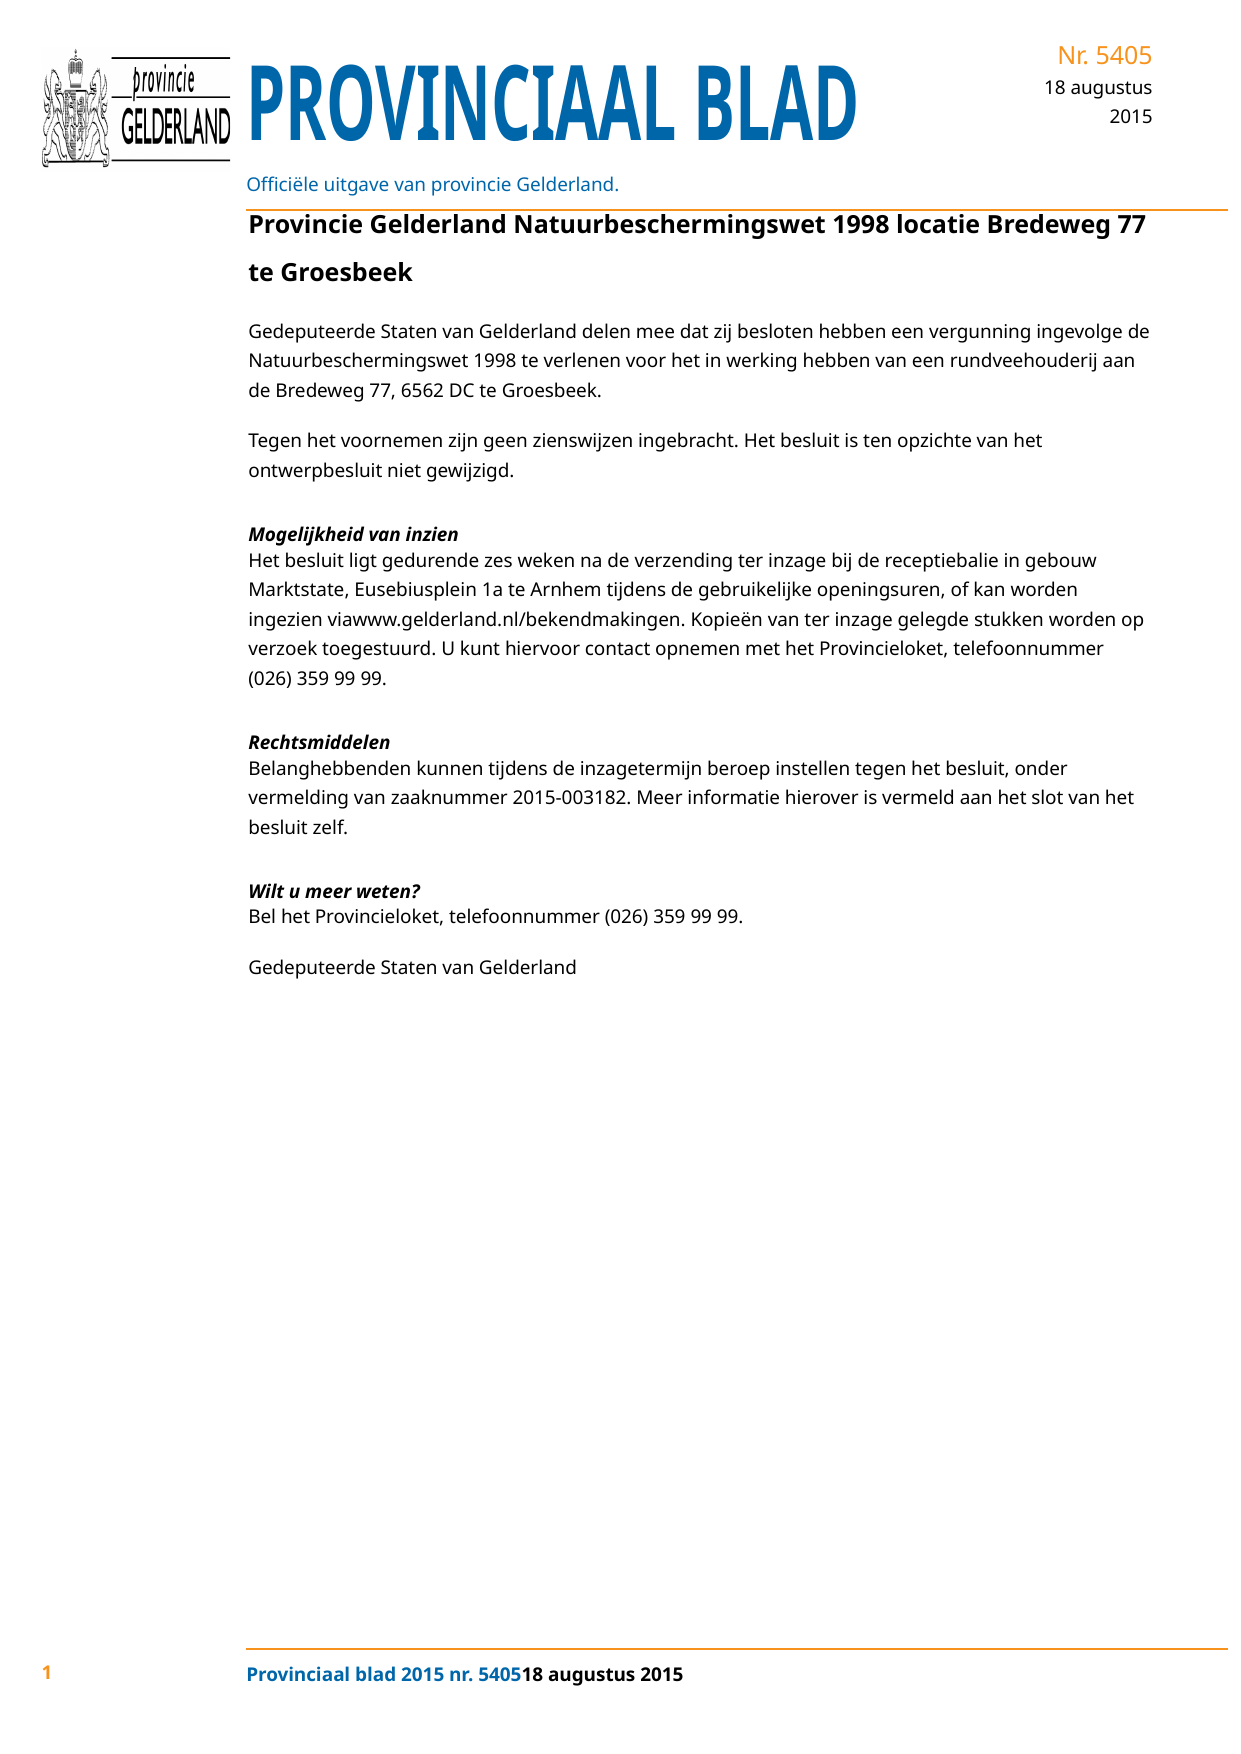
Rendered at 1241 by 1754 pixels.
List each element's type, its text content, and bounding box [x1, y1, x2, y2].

text Provincie Gelderland Natuurbeschermingswet 1998 locatie Bredeweg 77 te Groesbeek [248, 211, 1152, 288]
text Belanghebbenden kunnen tijdens de inzagetermijn beroep instellen tegen het besluit, onder vermelding van zaaknummer 2015-003182. Meer informatie hierover is vermeld aan het slot van het besluit zelf. [248, 755, 1152, 840]
picture [41, 47, 231, 172]
text Wilt u meer weten? [248, 878, 1152, 904]
text Bel het Provincieloket, telefoonnummer (026) 359 99 99. [248, 904, 1152, 929]
text Tegen het voornemen zijn geen zienswijzen ingebracht. Het besluit is ten opzichte van het ontwerpbesluit niet gewijzigd. [248, 427, 1152, 483]
text Gedeputeerde Staten van Gelderland [248, 954, 1152, 980]
text Rechtsmiddelen [248, 729, 1152, 755]
text Mogelijkheid van inzien [248, 521, 1152, 547]
text Gedeputeerde Staten van Gelderland delen mee dat zij besloten hebben een vergunning ingevolge de Natuurbeschermingswet 1998 te verlenen voor het in werking hebben van een rundveehouderij aan de Bredeweg 77, 6562 DC te Groesbeek. [248, 318, 1152, 403]
text Het besluit ligt gedurende zes weken na de verzending ter inzage bij de receptiebalie in gebouw Marktstate, Eusebiusplein 1a te Arnhem tijdens de gebruikelijke openingsuren, of kan worden ingezien viawww.gelderland.nl/bekendmakingen. Kopieën van ter inzage gelegde stukken worden op verzoek toegestuurd. U kunt hiervoor contact opnemen met het Provincieloket, telefoonnummer (026) 359 99 99. [248, 547, 1152, 691]
